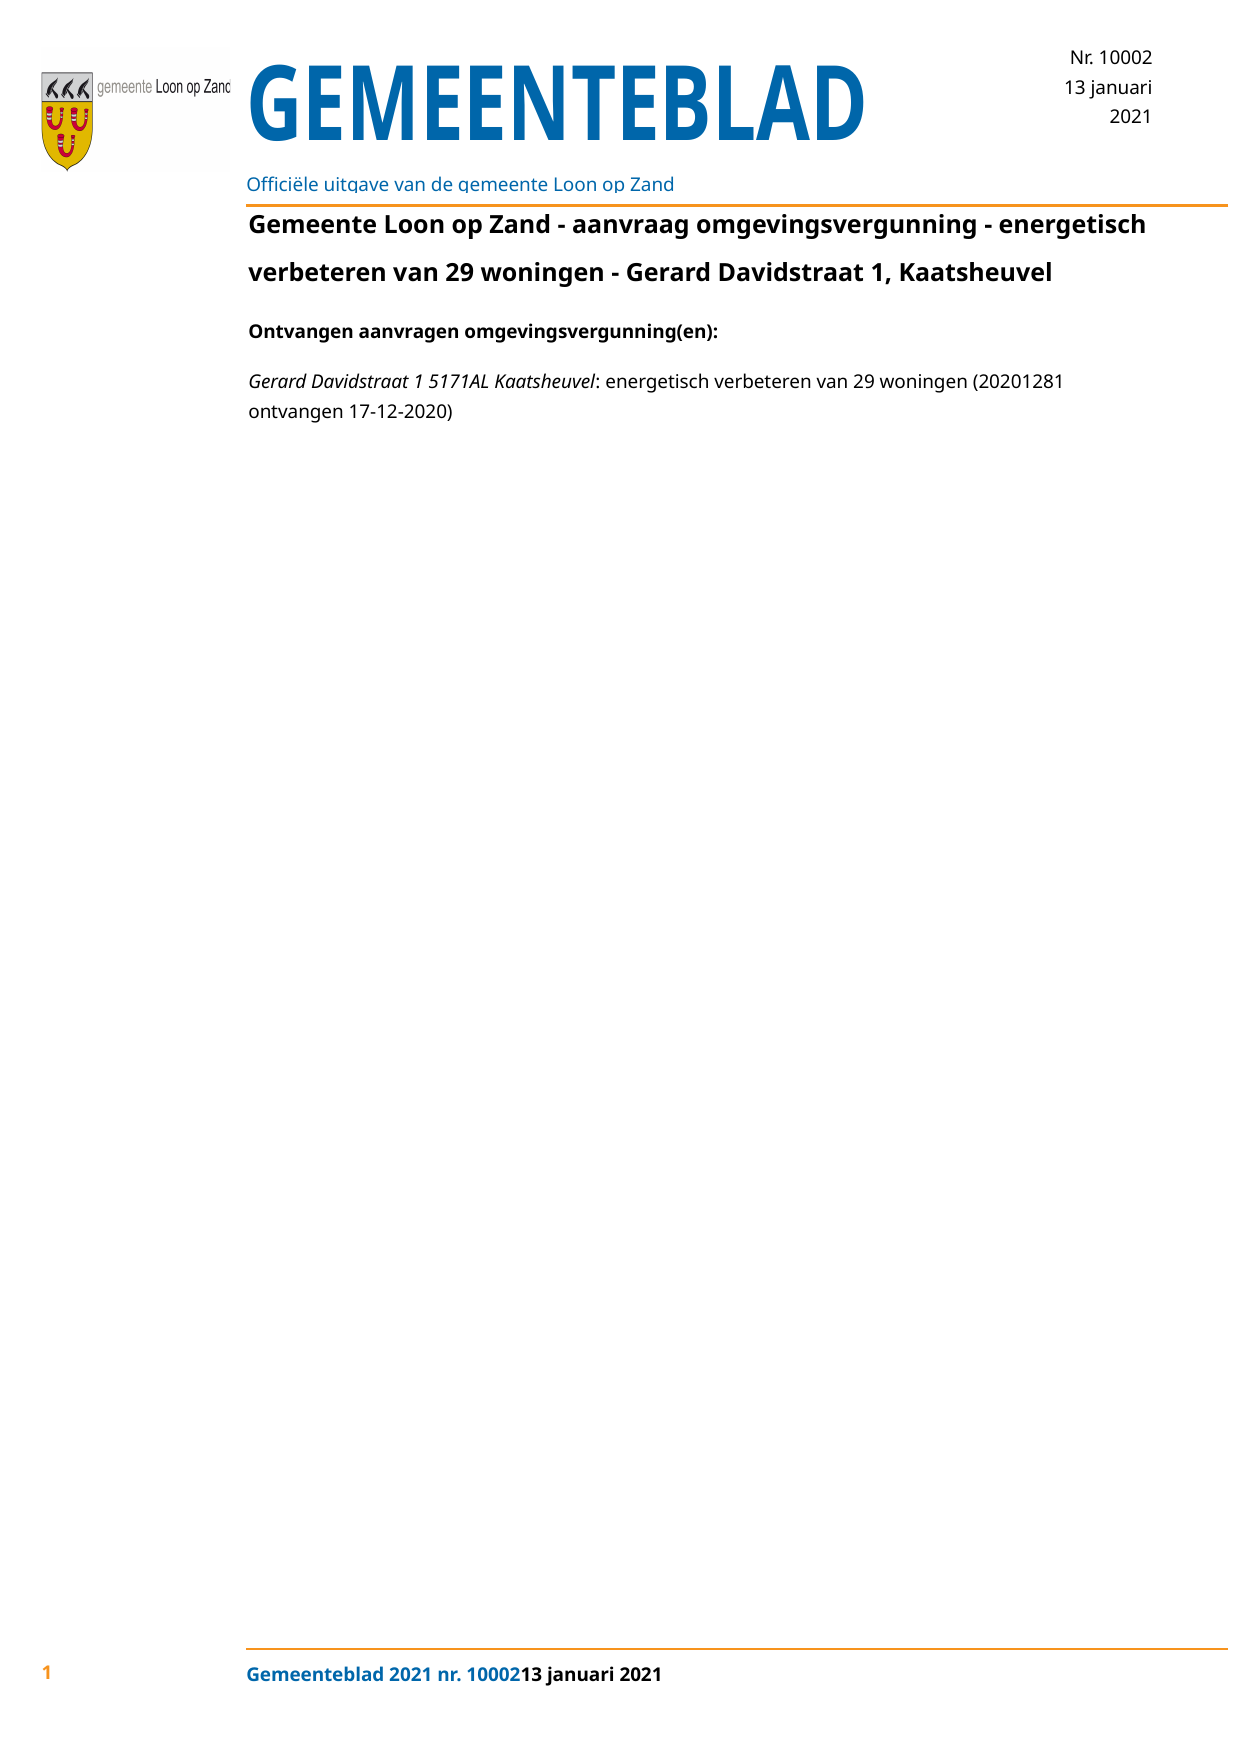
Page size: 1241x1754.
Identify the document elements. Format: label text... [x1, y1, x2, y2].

text Gemeente Loon op Zand - aanvraag omgevingsvergunning - energetisch verbeteren van 29 woningen - Gerard Davidstraat 1, Kaatsheuvel [248, 207, 1152, 288]
picture [41, 47, 231, 172]
text Gerard Davidstraat 1 5171AL Kaatsheuvel: energetisch verbeteren van 29 woningen (20201281 ontvangen 17-12-2020) [248, 368, 1152, 424]
text Ontvangen aanvragen omgevingsvergunning(en): [248, 318, 1152, 344]
